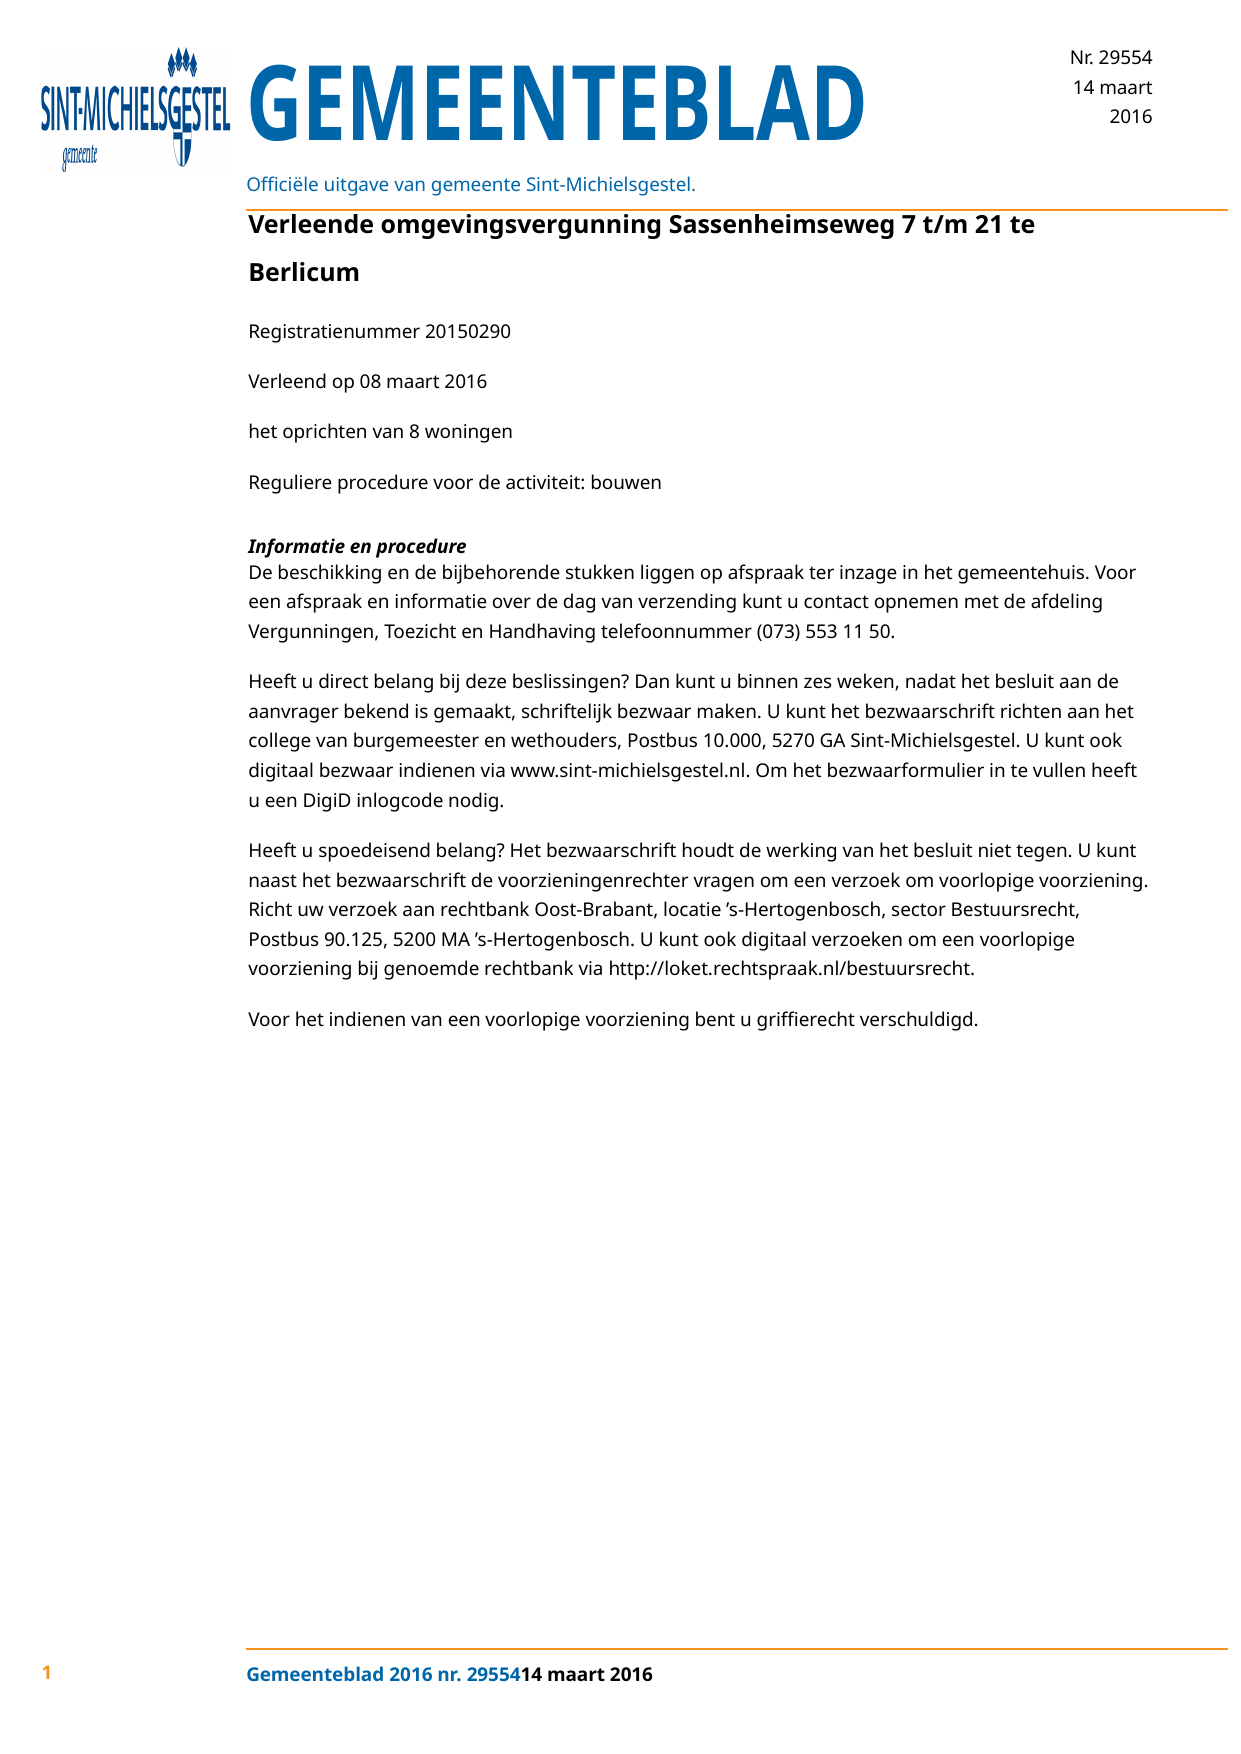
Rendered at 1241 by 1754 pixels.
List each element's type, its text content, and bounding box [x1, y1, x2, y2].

text Heeft u spoedeisend belang? Het bezwaarschrift houdt de werking van het besluit niet tegen. U kunt naast het bezwaarschrift de voorzieningenrechter vragen om een verzoek om voorlopige voorziening. Richt uw verzoek aan rechtbank Oost-Brabant, locatie ’s-Hertogenbosch, sector Bestuursrecht, Postbus 90.125, 5200 MA ’s-Hertogenbosch. U kunt ook digitaal verzoeken om een voorlopige voorziening bij genoemde rechtbank via http://loket.rechtspraak.nl/bestuursrecht. [248, 837, 1152, 981]
text Voor het indienen van een voorlopige voorziening bent u griffierecht verschuldigd. [248, 1006, 1152, 1032]
text Heeft u direct belang bij deze beslissingen? Dan kunt u binnen zes weken, nadat het besluit aan de aanvrager bekend is gemaakt, schriftelijk bezwaar maken. U kunt het bezwaarschrift richten aan het college van burgemeester en wethouders, Postbus 10.000, 5270 GA Sint-Michielsgestel. U kunt ook digitaal bezwaar indienen via www.sint-michielsgestel.nl. Om het bezwaarformulier in te vullen heeft u een DigiD inlogcode nodig. [248, 668, 1152, 812]
text Reguliere procedure voor de activiteit: bouwen [248, 469, 1152, 495]
text Verleend op 08 maart 2016 [248, 368, 1152, 394]
text Registratienummer 20150290 [248, 318, 1152, 344]
text het oprichten van 8 woningen [248, 419, 1152, 444]
text Verleende omgevingsvergunning Sassenheimseweg 7 t/m 21 te Berlicum [248, 211, 1152, 288]
text Informatie en procedure [248, 533, 1152, 559]
picture [41, 47, 231, 172]
text De beschikking en de bijbehorende stukken liggen op afspraak ter inzage in het gemeentehuis. Voor een afspraak en informatie over de dag van verzending kunt u contact opnemen met de afdeling Vergunningen, Toezicht en Handhaving telefoonnummer (073) 553 11 50. [248, 559, 1152, 644]
